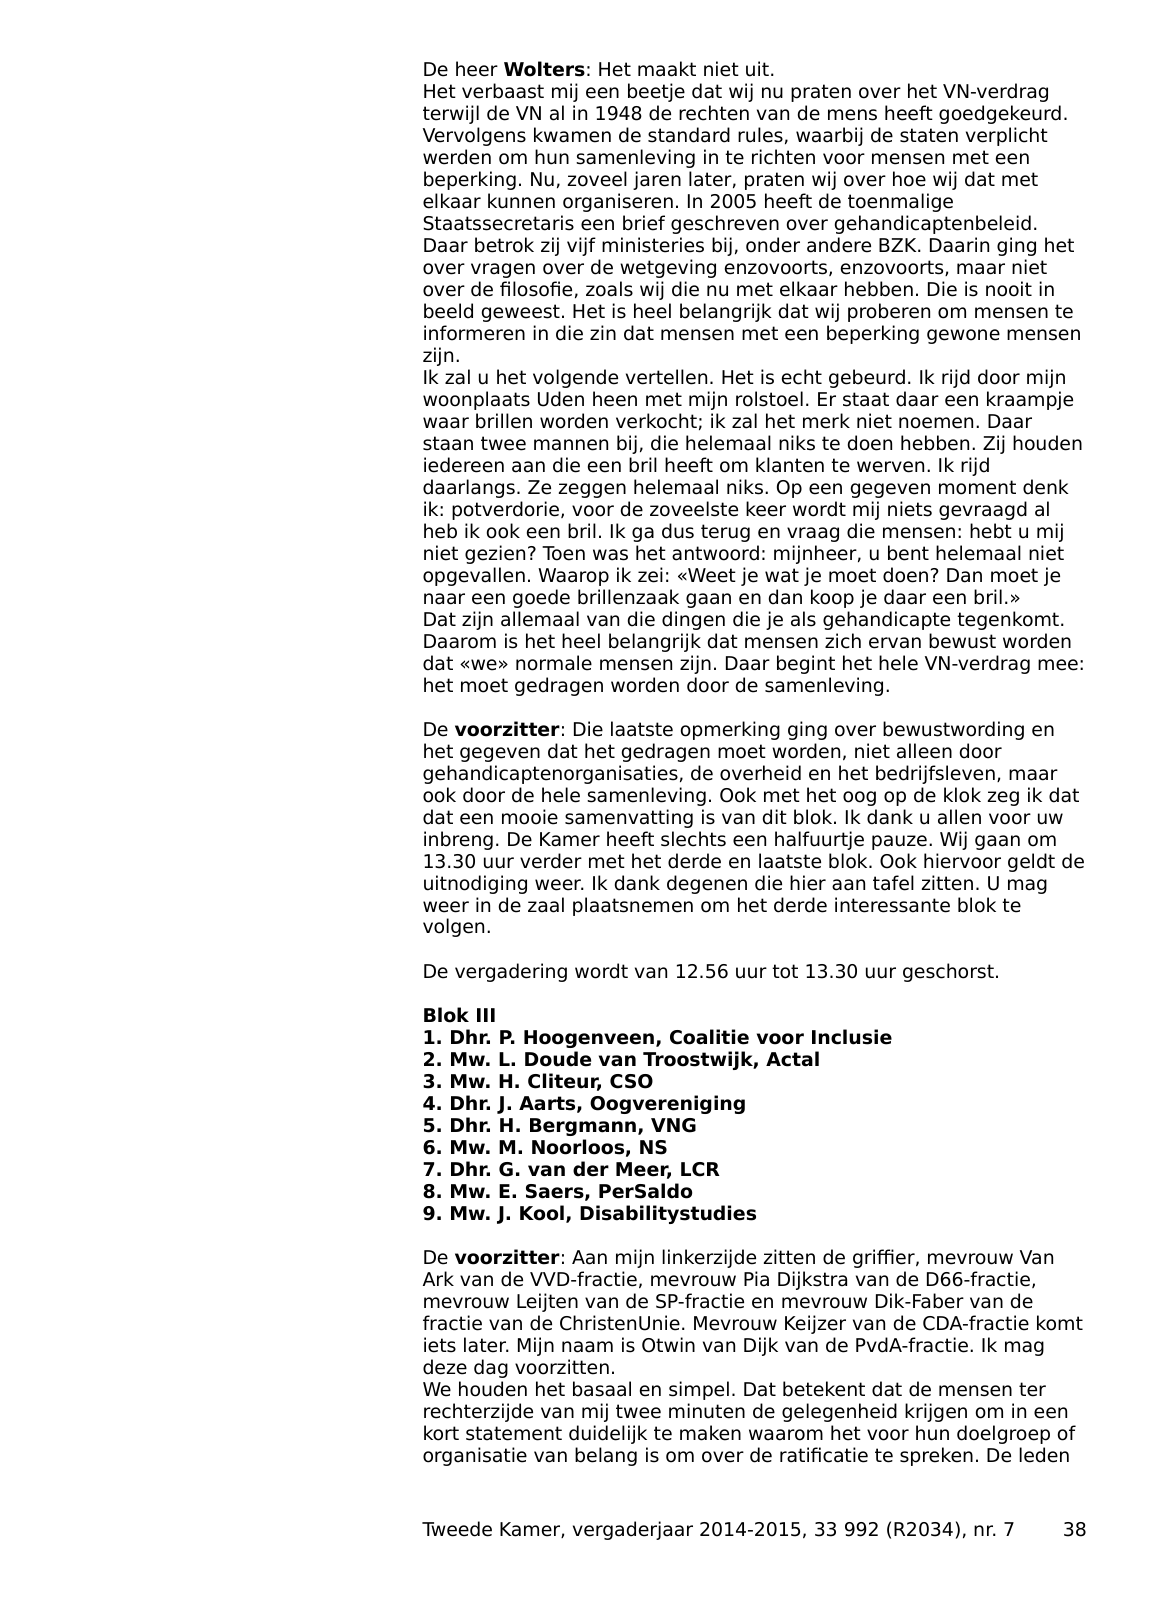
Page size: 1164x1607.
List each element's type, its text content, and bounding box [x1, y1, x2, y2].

text 4. Dhr. J. Aarts, Oogvereniging [422, 1093, 1087, 1115]
text 6. Mw. M. Noorloos, NS [422, 1137, 1087, 1159]
text De vergadering wordt van 12.56 uur tot 13.30 uur geschorst. [422, 961, 1087, 983]
text 9. Mw. J. Kool, Disabilitystudies [422, 1203, 1087, 1224]
text De heer Wolters: Het maakt niet uit. [422, 59, 1087, 81]
text We houden het basaal en simpel. Dat betekent dat de mensen ter rechterzijde van mij twee minuten de gelegenheid krijgen om in een kort statement duidelijk te maken waarom het voor hun doelgroep of organisatie van belang is om over de ratificatie te spreken. De leden [422, 1379, 1087, 1467]
text Het verbaast mij een beetje dat wij nu praten over het VN-verdrag terwijl de VN al in 1948 de rechten van de mens heeft goedgekeurd. Vervolgens kwamen de standard rules, waarbij de staten verplicht werden om hun samenleving in te richten voor mensen met een beperking. Nu, zoveel jaren later, praten wij over hoe wij dat met elkaar kunnen organiseren. In 2005 heeft de toenmalige Staatssecretaris een brief geschreven over gehandicaptenbeleid. Daar betrok zij vijf ministeries bij, onder andere BZK. Daarin ging het over vragen over de wetgeving enzovoorts, enzovoorts, maar niet over de filosofie, zoals wij die nu met elkaar hebben. Die is nooit in beeld geweest. Het is heel belangrijk dat wij proberen om mensen te informeren in die zin dat mensen met een beperking gewone mensen zijn. [422, 81, 1087, 367]
text 1. Dhr. P. Hoogenveen, Coalitie voor Inclusie [422, 1027, 1087, 1049]
text Dat zijn allemaal van die dingen die je als gehandicapte tegenkomt. Daarom is het heel belangrijk dat mensen zich ervan bewust worden dat «we» normale mensen zijn. Daar begint het hele VN-verdrag mee: het moet gedragen worden door de samenleving. [422, 608, 1087, 696]
text 2. Mw. L. Doude van Troostwijk, Actal [422, 1049, 1087, 1071]
text 7. Dhr. G. van der Meer, LCR [422, 1159, 1087, 1181]
text Blok III [422, 1005, 1087, 1027]
text 3. Mw. H. Cliteur, CSO [422, 1071, 1087, 1093]
text De voorzitter: Die laatste opmerking ging over bewustwording en het gegeven dat het gedragen moet worden, niet alleen door gehandicaptenorganisaties, de overheid en het bedrijfsleven, maar ook door de hele samenleving. Ook met het oog op de klok zeg ik dat dat een mooie samenvatting is van dit blok. Ik dank u allen voor uw inbreng. De Kamer heeft slechts een halfuurtje pauze. Wij gaan om 13.30 uur verder met het derde en laatste blok. Ook hiervoor geldt de uitnodiging weer. Ik dank degenen die hier aan tafel zitten. U mag weer in de zaal plaatsnemen om het derde interessante blok te volgen. [422, 719, 1087, 938]
text 5. Dhr. H. Bergmann, VNG [422, 1115, 1087, 1137]
text 8. Mw. E. Saers, PerSaldo [422, 1181, 1087, 1203]
text Ik zal u het volgende vertellen. Het is echt gebeurd. Ik rijd door mijn woonplaats Uden heen met mijn rolstoel. Er staat daar een kraampje waar brillen worden verkocht; ik zal het merk niet noemen. Daar staan twee mannen bij, die helemaal niks te doen hebben. Zij houden iedereen aan die een bril heeft om klanten te werven. Ik rijd daarlangs. Ze zeggen helemaal niks. Op een gegeven moment denk ik: potverdorie, voor de zoveelste keer wordt mij niets gevraagd al heb ik ook een bril. Ik ga dus terug en vraag die mensen: hebt u mij niet gezien? Toen was het antwoord: mijnheer, u bent helemaal niet opgevallen. Waarop ik zei: «Weet je wat je moet doen? Dan moet je naar een goede brillenzaak gaan en dan koop je daar een bril.» [422, 367, 1087, 608]
text De voorzitter: Aan mijn linkerzijde zitten de griffier, mevrouw Van Ark van de VVD-fractie, mevrouw Pia Dijkstra van de D66-fractie, mevrouw Leijten van de SP-fractie en mevrouw Dik-Faber van de fractie van de ChristenUnie. Mevrouw Keijzer van de CDA-fractie komt iets later. Mijn naam is Otwin van Dijk van de PvdA-fractie. Ik mag deze dag voorzitten. [422, 1247, 1087, 1379]
